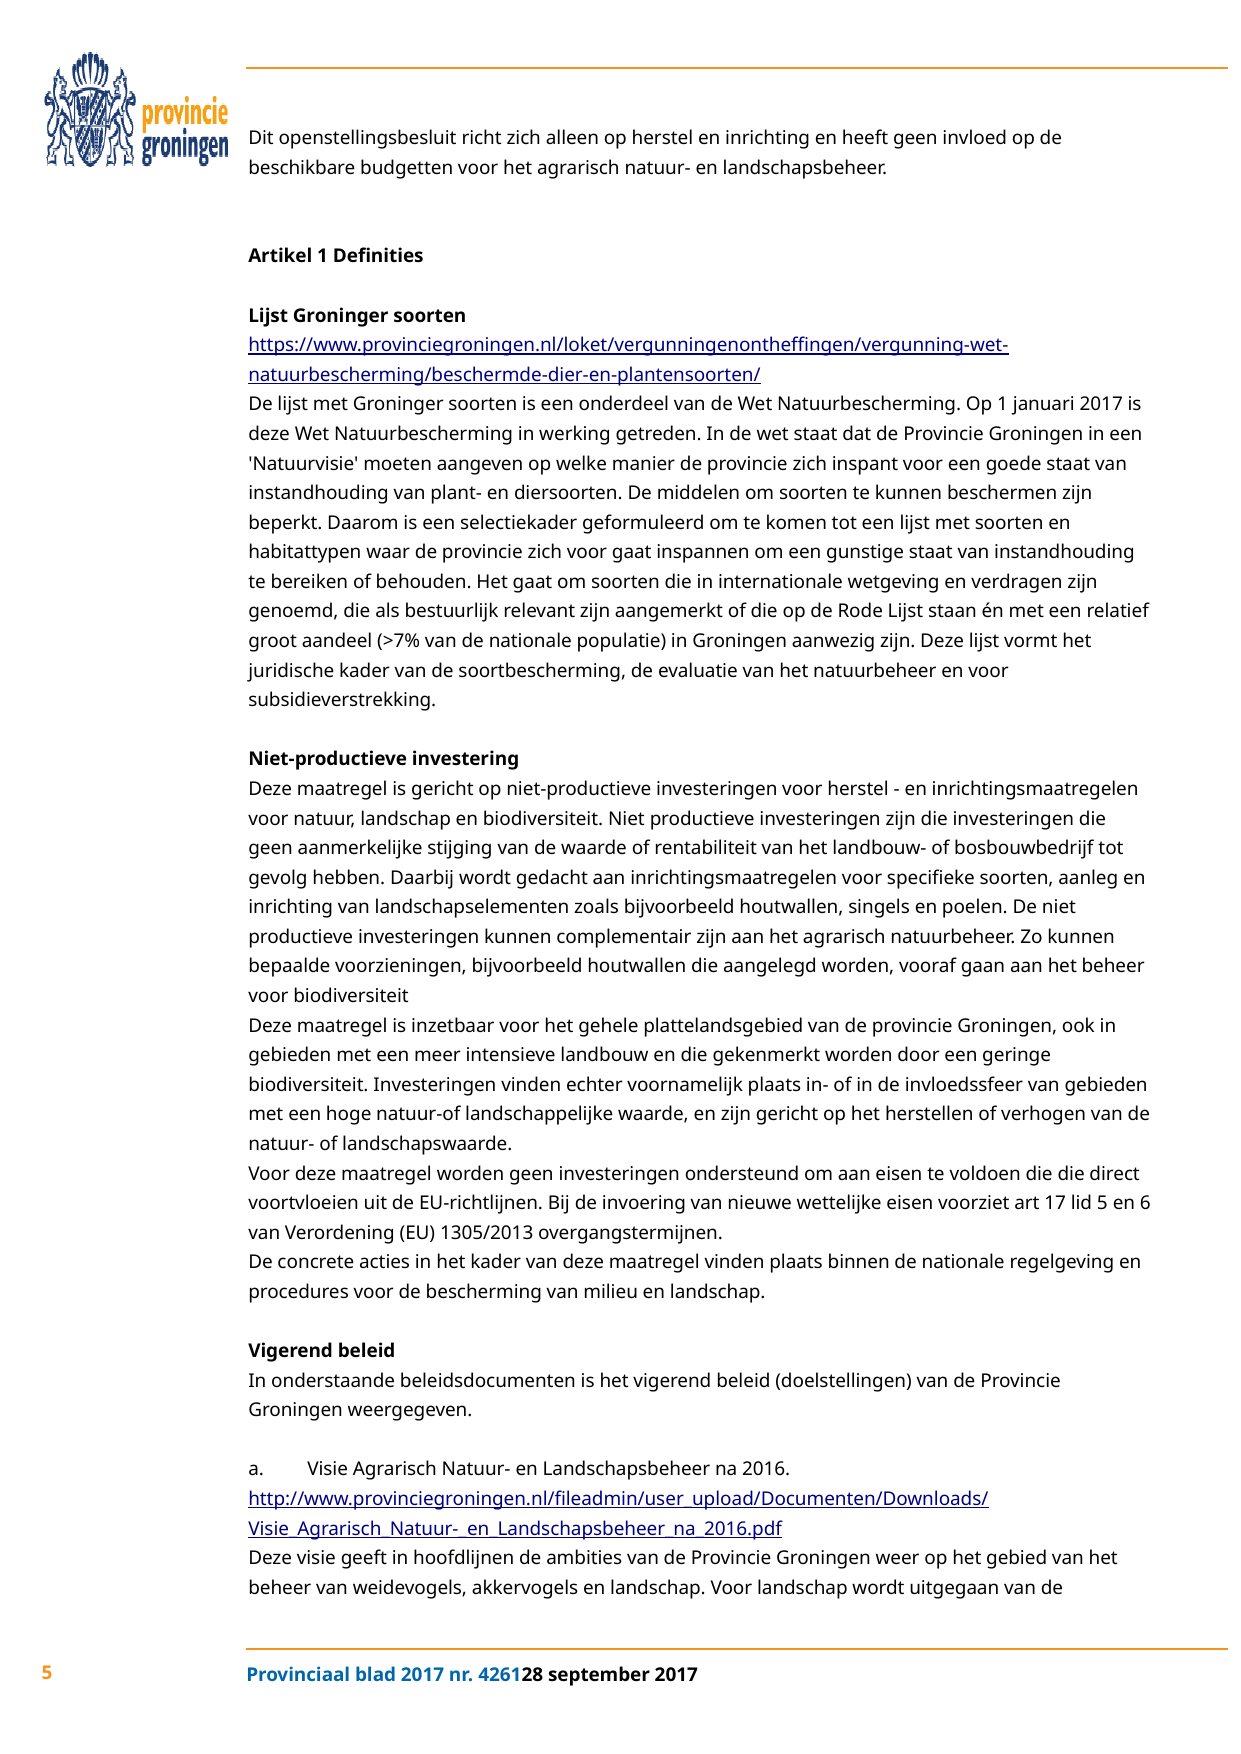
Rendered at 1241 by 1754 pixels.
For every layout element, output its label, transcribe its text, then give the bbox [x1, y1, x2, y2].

text Niet-productieve investering [248, 746, 1152, 771]
text Deze maatregel is gericht op niet-productieve investeringen voor herstel - en inrichtingsmaatregelen voor natuur, landschap en biodiversiteit. Niet productieve investeringen zijn die investeringen die geen aanmerkelijke stijging van de waarde of rentabiliteit van het landbouw- of bosbouwbedrijf tot gevolg hebben. Daarbij wordt gedacht aan inrichtingsmaatregelen voor specifieke soorten, aanleg en inrichting van landschapselementen zoals bijvoorbeeld houtwallen, singels en poelen. De niet productieve investeringen kunnen complementair zijn aan het agrarisch natuurbeheer. Zo kunnen bepaalde voorzieningen, bijvoorbeeld houtwallen die aangelegd worden, vooraf gaan aan het beheer voor biodiversiteit [248, 775, 1152, 1008]
text Vigerend beleid [248, 1337, 1152, 1363]
text http://www.provinciegroningen.nl/fileadmin/user_upload/Documenten/Downloads/Visie_Agrarisch_Natuur-_en_Landschapsbeheer_na_2016.pdf [248, 1485, 1152, 1541]
text Deze visie geeft in hoofdlijnen de ambities van de Provincie Groningen weer op het gebied van het beheer van weidevogels, akkervogels en landschap. Voor landschap wordt uitgegaan van de [248, 1544, 1152, 1600]
picture [41, 47, 231, 172]
text Lijst Groninger soorten https://www.provinciegroningen.nl/loket/vergunningenontheffingen/vergunning-wet-natuurbescherming/beschermde-dier-en-plantensoorten/ [248, 302, 1152, 387]
text Artikel 1 Definities [248, 243, 1152, 268]
text Dit openstellingsbesluit richt zich alleen op herstel en inrichting en heeft geen invloed op de beschikbare budgetten voor het agrarisch natuur- en landschapsbeheer. [248, 124, 1152, 180]
text De concrete acties in het kader van deze maatregel vinden plaats binnen de nationale regelgeving en procedures voor de bescherming van milieu en landschap. [248, 1248, 1152, 1304]
text Voor deze maatregel worden geen investeringen ondersteund om aan eisen te voldoen die die direct voortvloeien uit de EU-richtlijnen. Bij de invoering van nieuwe wettelijke eisen voorziet art 17 lid 5 en 6 van Verordening (EU) 1305/2013 overgangstermijnen. [248, 1160, 1152, 1245]
text De lijst met Groninger soorten is een onderdeel van de Wet Natuurbescherming. Op 1 januari 2017 is deze Wet Natuurbescherming in werking getreden. In de wet staat dat de Provincie Groningen in een 'Natuurvisie' moeten aangeven op welke manier de provincie zich inspant voor een goede staat van instandhouding van plant- en diersoorten. De middelen om soorten te kunnen beschermen zijn beperkt. Daarom is een selectiekader geformuleerd om te komen tot een lijst met soorten en habitattypen waar de provincie zich voor gaat inspannen om een gunstige staat van instandhouding te bereiken of behouden. Het gaat om soorten die in internationale wetgeving en verdragen zijn genoemd, die als bestuurlijk relevant zijn aangemerkt of die op de Rode Lijst staan én met een relatief groot aandeel (>7% van de nationale populatie) in Groningen aanwezig zijn. Deze lijst vormt het juridische kader van de soortbescherming, de evaluatie van het natuurbeheer en voor subsidieverstrekking. [248, 391, 1152, 712]
list Visie Agrarisch Natuur- en Landschapsbeheer na 2016. [248, 1456, 1152, 1481]
text Deze maatregel is inzetbaar voor het gehele plattelandsgebied van de provincie Groningen, ook in gebieden met een meer intensieve landbouw en die gekenmerkt worden door een geringe biodiversiteit. Investeringen vinden echter voornamelijk plaats in- of in de invloedssfeer van gebieden met een hoge natuur-of landschappelijke waarde, en zijn gericht op het herstellen of verhogen van de natuur- of landschapswaarde. [248, 1012, 1152, 1156]
text In onderstaande beleidsdocumenten is het vigerend beleid (doelstellingen) van de Provincie Groningen weergegeven. [248, 1367, 1152, 1422]
